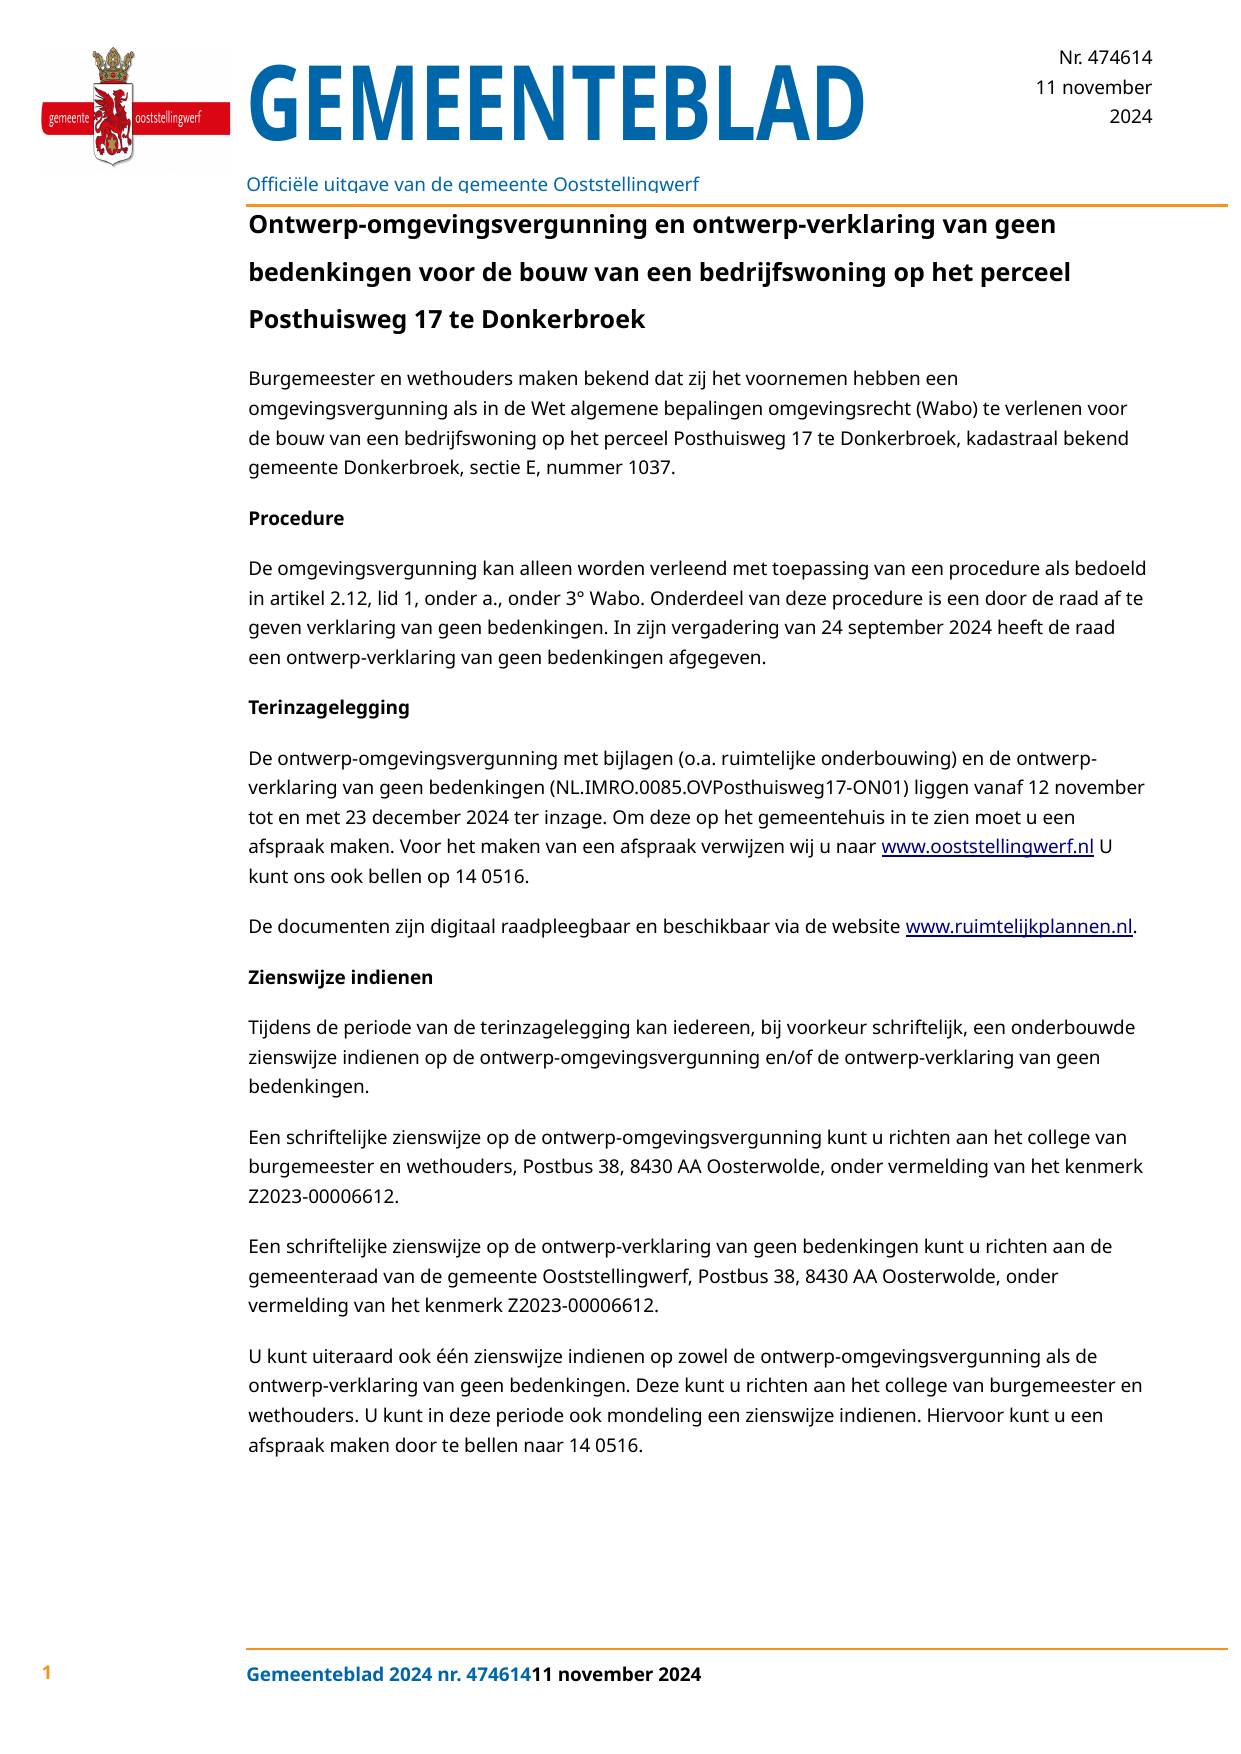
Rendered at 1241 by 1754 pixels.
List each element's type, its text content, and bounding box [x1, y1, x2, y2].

picture [41, 47, 231, 172]
text Procedure [248, 505, 1152, 530]
text Ontwerp-omgevingsvergunning en ontwerp-verklaring van geen bedenkingen voor de bouw van een bedrijfswoning op het perceel Posthuisweg 17 te Donkerbroek [248, 207, 1152, 336]
text Een schriftelijke zienswijze op de ontwerp-omgevingsvergunning kunt u richten aan het college van burgemeester en wethouders, Postbus 38, 8430 AA Oosterwolde, onder vermelding van het kenmerk Z2023-00006612. [248, 1124, 1152, 1209]
text Terinzagelegging [248, 694, 1152, 720]
text Een schriftelijke zienswijze op de ontwerp-verklaring van geen bedenkingen kunt u richten aan de gemeenteraad van de gemeente Ooststellingwerf, Postbus 38, 8430 AA Oosterwolde, onder vermelding van het kenmerk Z2023-00006612. [248, 1233, 1152, 1318]
text De omgevingsvergunning kan alleen worden verleend met toepassing van een procedure als bedoeld in artikel 2.12, lid 1, onder a., onder 3° Wabo. Onderdeel van deze procedure is een door de raad af te geven verklaring van geen bedenkingen. In zijn vergadering van 24 september 2024 heeft de raad een ontwerp-verklaring van geen bedenkingen afgegeven. [248, 555, 1152, 669]
text Zienswijze indienen [248, 964, 1152, 989]
text U kunt uiteraard ook één zienswijze indienen op zowel de ontwerp-omgevingsvergunning als de ontwerp-verklaring van geen bedenkingen. Deze kunt u richten aan het college van burgemeester en wethouders. U kunt in deze periode ook mondeling een zienswijze indienen. Hiervoor kunt u een afspraak maken door te bellen naar 14 0516. [248, 1343, 1152, 1457]
text Tijdens de periode van de terinzagelegging kan iedereen, bij voorkeur schriftelijk, een onderbouwde zienswijze indienen op de ontwerp-omgevingsvergunning en/of de ontwerp-verklaring van geen bedenkingen. [248, 1014, 1152, 1099]
text De ontwerp-omgevingsvergunning met bijlagen (o.a. ruimtelijke onderbouwing) en de ontwerp-verklaring van geen bedenkingen (NL.IMRO.0085.OVPosthuisweg17-ON01) liggen vanaf 12 november tot en met 23 december 2024 ter inzage. Om deze op het gemeentehuis in te zien moet u een afspraak maken. Voor het maken van een afspraak verwijzen wij u naar www.ooststellingwerf.nl U kunt ons ook bellen op 14 0516. [248, 745, 1152, 889]
text De documenten zijn digitaal raadpleegbaar en beschikbaar via de website www.ruimtelijkplannen.nl. [248, 913, 1152, 939]
text Burgemeester en wethouders maken bekend dat zij het voornemen hebben een omgevingsvergunning als in de Wet algemene bepalingen omgevingsrecht (Wabo) te verlenen voor de bouw van een bedrijfswoning op het perceel Posthuisweg 17 te Donkerbroek, kadastraal bekend gemeente Donkerbroek, sectie E, nummer 1037. [248, 366, 1152, 480]
